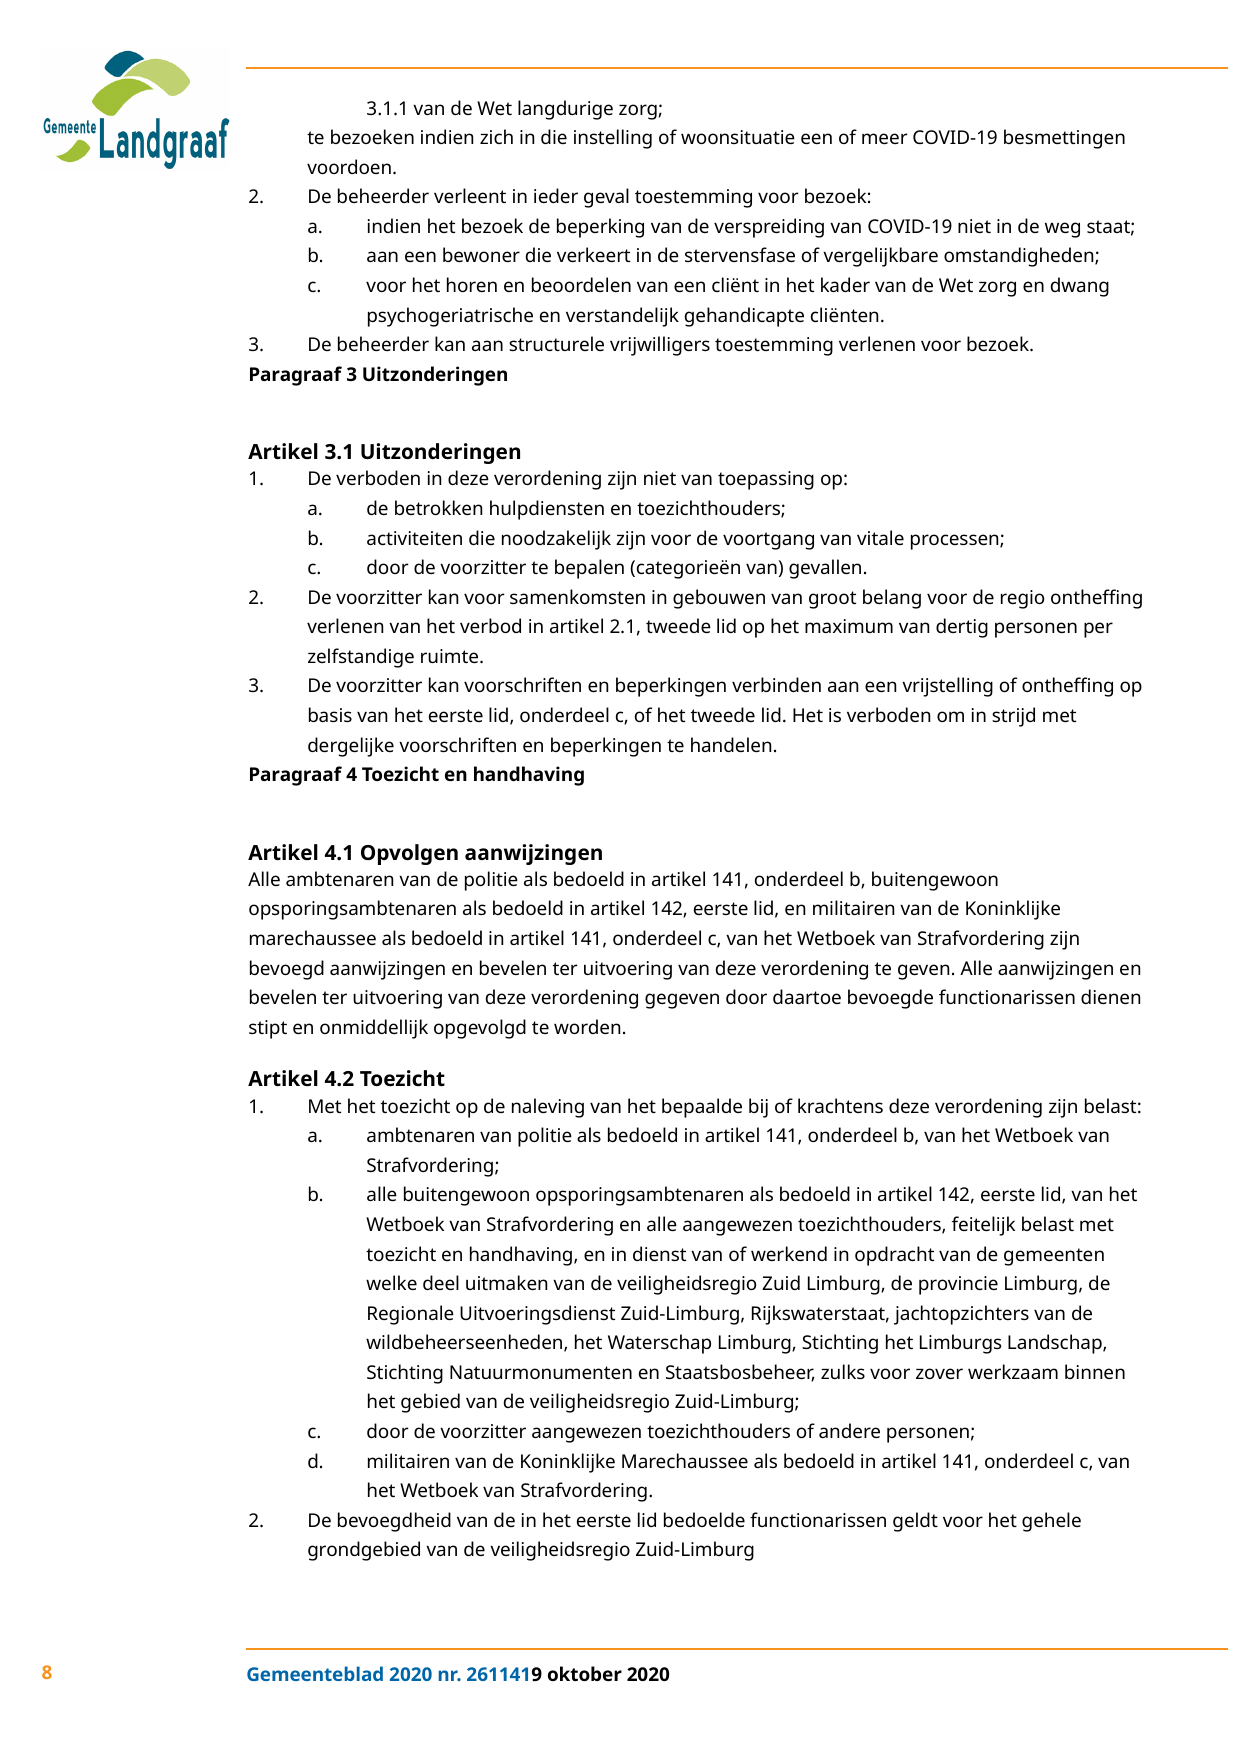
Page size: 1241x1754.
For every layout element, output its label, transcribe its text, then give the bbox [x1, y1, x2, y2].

list door de voorzitter aangewezen toezichthouders of andere personen; [307, 1418, 1152, 1444]
list militairen van de Koninklijke Marechaussee als bedoeld in artikel 141, onderdeel c, van het Wetboek van Strafvordering. [307, 1448, 1152, 1503]
list Met het toezicht op de naleving van het bepaalde bij of krachtens deze verordening zijn belast: [248, 1093, 1152, 1118]
list De verboden in deze verordening zijn niet van toepassing op: [248, 466, 1152, 491]
list De bevoegdheid van de in het eerste lid bedoelde functionarissen geldt voor het gehele grondgebied van de veiligheidsregio Zuid-Limburg [248, 1507, 1152, 1562]
list de betrokken hulpdiensten en toezichthouders; [307, 495, 1152, 521]
text Artikel 4.2 Toezicht [248, 1064, 1152, 1093]
text Alle ambtenaren van de politie als bedoeld in artikel 141, onderdeel b, buitengewoon opsporingsambtenaren als bedoeld in artikel 142, eerste lid, en militairen van de Koninklijke marechaussee als bedoeld in artikel 141, onderdeel c, van het Wetboek van Strafvordering zijn bevoegd aanwijzingen en bevelen ter uitvoering van deze verordening te geven. Alle aanwijzingen en bevelen ter uitvoering van deze verordening gegeven door daartoe bevoegde functionarissen dienen stipt en onmiddellijk opgevolgd te worden. [248, 866, 1152, 1040]
list te bezoeken indien zich in die instelling of woonsituatie een of meer COVID-19 besmettingen voordoen. [248, 124, 1152, 180]
list 3.1.1 van de Wet langdurige zorg; [307, 95, 1152, 121]
list De voorzitter kan voor samenkomsten in gebouwen van groot belang voor de regio ontheffing verlenen van het verbod in artikel 2.1, tweede lid op het maximum van dertig personen per zelfstandige ruimte. [248, 584, 1152, 669]
list door de voorzitter te bepalen (categorieën van) gevallen. [307, 554, 1152, 580]
list alle buitengewoon opsporingsambtenaren als bedoeld in artikel 142, eerste lid, van het Wetboek van Strafvordering en alle aangewezen toezichthouders, feitelijk belast met toezicht en handhaving, en in dienst van of werkend in opdracht van de gemeenten welke deel uitmaken van de veiligheidsregio Zuid Limburg, de provincie Limburg, de Regionale Uitvoeringsdienst Zuid-Limburg, Rijkswaterstaat, jachtopzichters van de wildbeheerseenheden, het Waterschap Limburg, Stichting het Limburgs Landschap, Stichting Natuurmonumenten en Staatsbosbeheer, zulks voor zover werkzaam binnen het gebied van de veiligheidsregio Zuid-Limburg; [307, 1182, 1152, 1414]
list De beheerder verleent in ieder geval toestemming voor bezoek: [248, 183, 1152, 209]
text Artikel 4.1 Opvolgen aanwijzingen [248, 838, 1152, 866]
text Paragraaf 4 Toezicht en handhaving [248, 761, 1152, 787]
picture [41, 47, 231, 172]
text Artikel 3.1 Uitzonderingen [248, 437, 1152, 466]
list De voorzitter kan voorschriften en beperkingen verbinden aan een vrijstelling of ontheffing op basis van het eerste lid, onderdeel c, of het tweede lid. Het is verboden om in strijd met dergelijke voorschriften en beperkingen te handelen. [248, 673, 1152, 758]
list voor het horen en beoordelen van een cliënt in het kader van de Wet zorg en dwang psychogeriatrische en verstandelijk gehandicapte cliënten. [307, 272, 1152, 328]
list ambtenaren van politie als bedoeld in artikel 141, onderdeel b, van het Wetboek van Strafvordering; [307, 1122, 1152, 1178]
list indien het bezoek de beperking van de verspreiding van COVID-19 niet in de weg staat; [307, 213, 1152, 239]
list activiteiten die noodzakelijk zijn voor de voortgang van vitale processen; [307, 525, 1152, 551]
list aan een bewoner die verkeert in de stervensfase of vergelijkbare omstandigheden; [307, 243, 1152, 268]
text Paragraaf 3 Uitzonderingen [248, 361, 1152, 387]
list De beheerder kan aan structurele vrijwilligers toestemming verlenen voor bezoek. [248, 331, 1152, 357]
